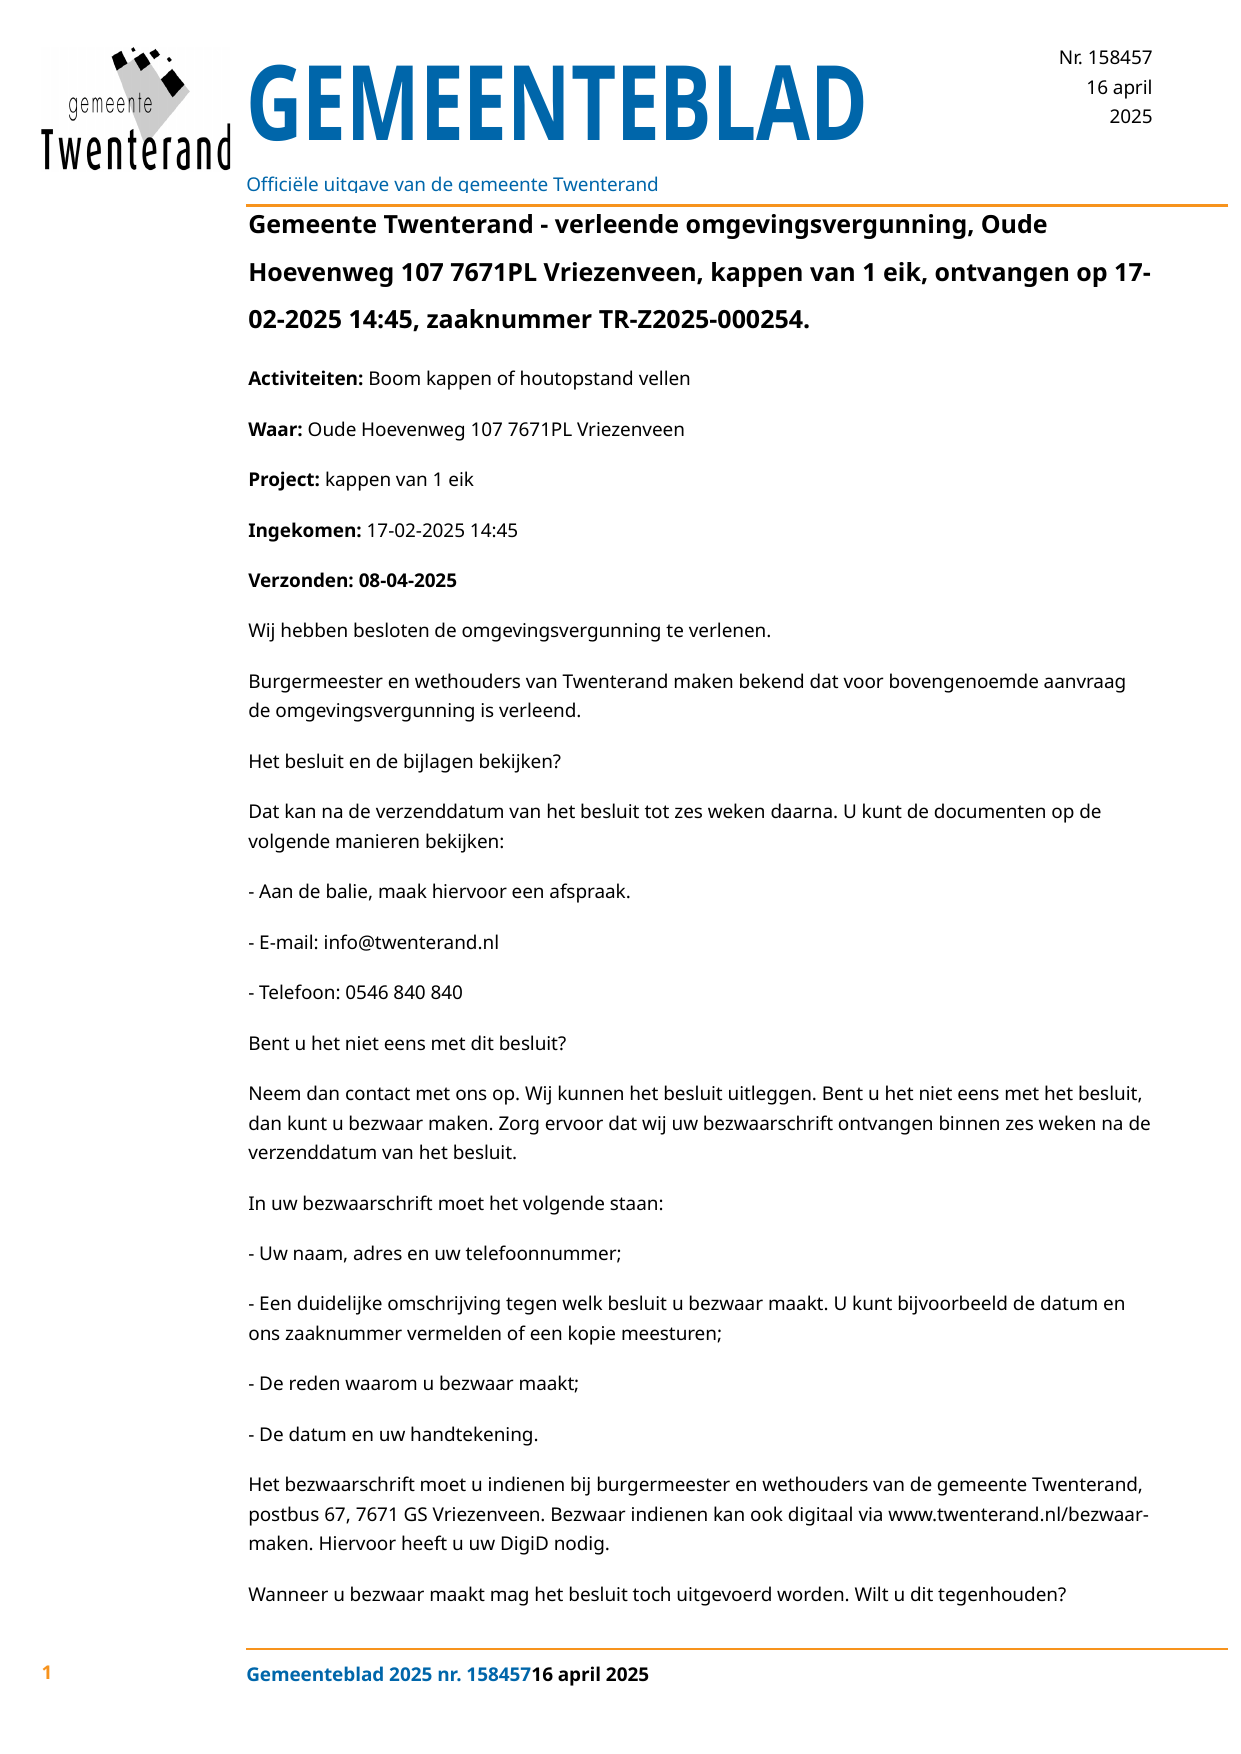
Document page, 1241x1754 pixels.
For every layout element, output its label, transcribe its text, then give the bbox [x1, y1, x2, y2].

text - De datum en uw handtekening. [248, 1421, 1152, 1447]
text Ingekomen: 17-02-2025 14:45 [248, 517, 1152, 542]
text Wanneer u bezwaar maakt mag het besluit toch uitgevoerd worden. Wilt u dit tegenhouden? [248, 1581, 1152, 1607]
text Burgermeester en wethouders van Twenterand maken bekend dat voor bovengenoemde aanvraag de omgevingsvergunning is verleend. [248, 668, 1152, 723]
text - E-mail: info@twenterand.nl [248, 929, 1152, 954]
text - Een duidelijke omschrijving tegen welk besluit u bezwaar maakt. U kunt bijvoorbeeld de datum en ons zaaknummer vermelden of een kopie meesturen; [248, 1291, 1152, 1346]
picture [41, 47, 231, 172]
text Het besluit en de bijlagen bekijken? [248, 748, 1152, 774]
text Gemeente Twenterand - verleende omgevingsvergunning, Oude Hoevenweg 107 7671PL Vriezenveen, kappen van 1 eik, ontvangen op 17-02-2025 14:45, zaaknummer TR-Z2025-000254. [248, 207, 1152, 336]
text - De reden waarom u bezwaar maakt; [248, 1371, 1152, 1396]
text - Telefoon: 0546 840 840 [248, 979, 1152, 1005]
text - Aan de balie, maak hiervoor een afspraak. [248, 878, 1152, 904]
text Wij hebben besloten de omgevingsvergunning te verlenen. [248, 618, 1152, 643]
text Dat kan na de verzenddatum van het besluit tot zes weken daarna. U kunt de documenten op de volgende manieren bekijken: [248, 798, 1152, 854]
text Project: kappen van 1 eik [248, 466, 1152, 492]
text Bent u het niet eens met dit besluit? [248, 1030, 1152, 1055]
text Het bezwaarschrift moet u indienen bij burgermeester en wethouders van de gemeente Twenterand, postbus 67, 7671 GS Vriezenveen. Bezwaar indienen kan ook digitaal via www.twenterand.nl/bezwaar-maken. Hiervoor heeft u uw DigiD nodig. [248, 1471, 1152, 1556]
text Verzonden: 08-04-2025 [248, 567, 1152, 593]
text Activiteiten: Boom kappen of houtopstand vellen [248, 366, 1152, 391]
text Neem dan contact met ons op. Wij kunnen het besluit uitleggen. Bent u het niet eens met het besluit, dan kunt u bezwaar maken. Zorg ervoor dat wij uw bezwaarschrift ontvangen binnen zes weken na de verzenddatum van het besluit. [248, 1080, 1152, 1165]
text - Uw naam, adres en uw telefoonnummer; [248, 1240, 1152, 1266]
text Waar: Oude Hoevenweg 107 7671PL Vriezenveen [248, 416, 1152, 442]
text In uw bezwaarschrift moet het volgende staan: [248, 1190, 1152, 1215]
